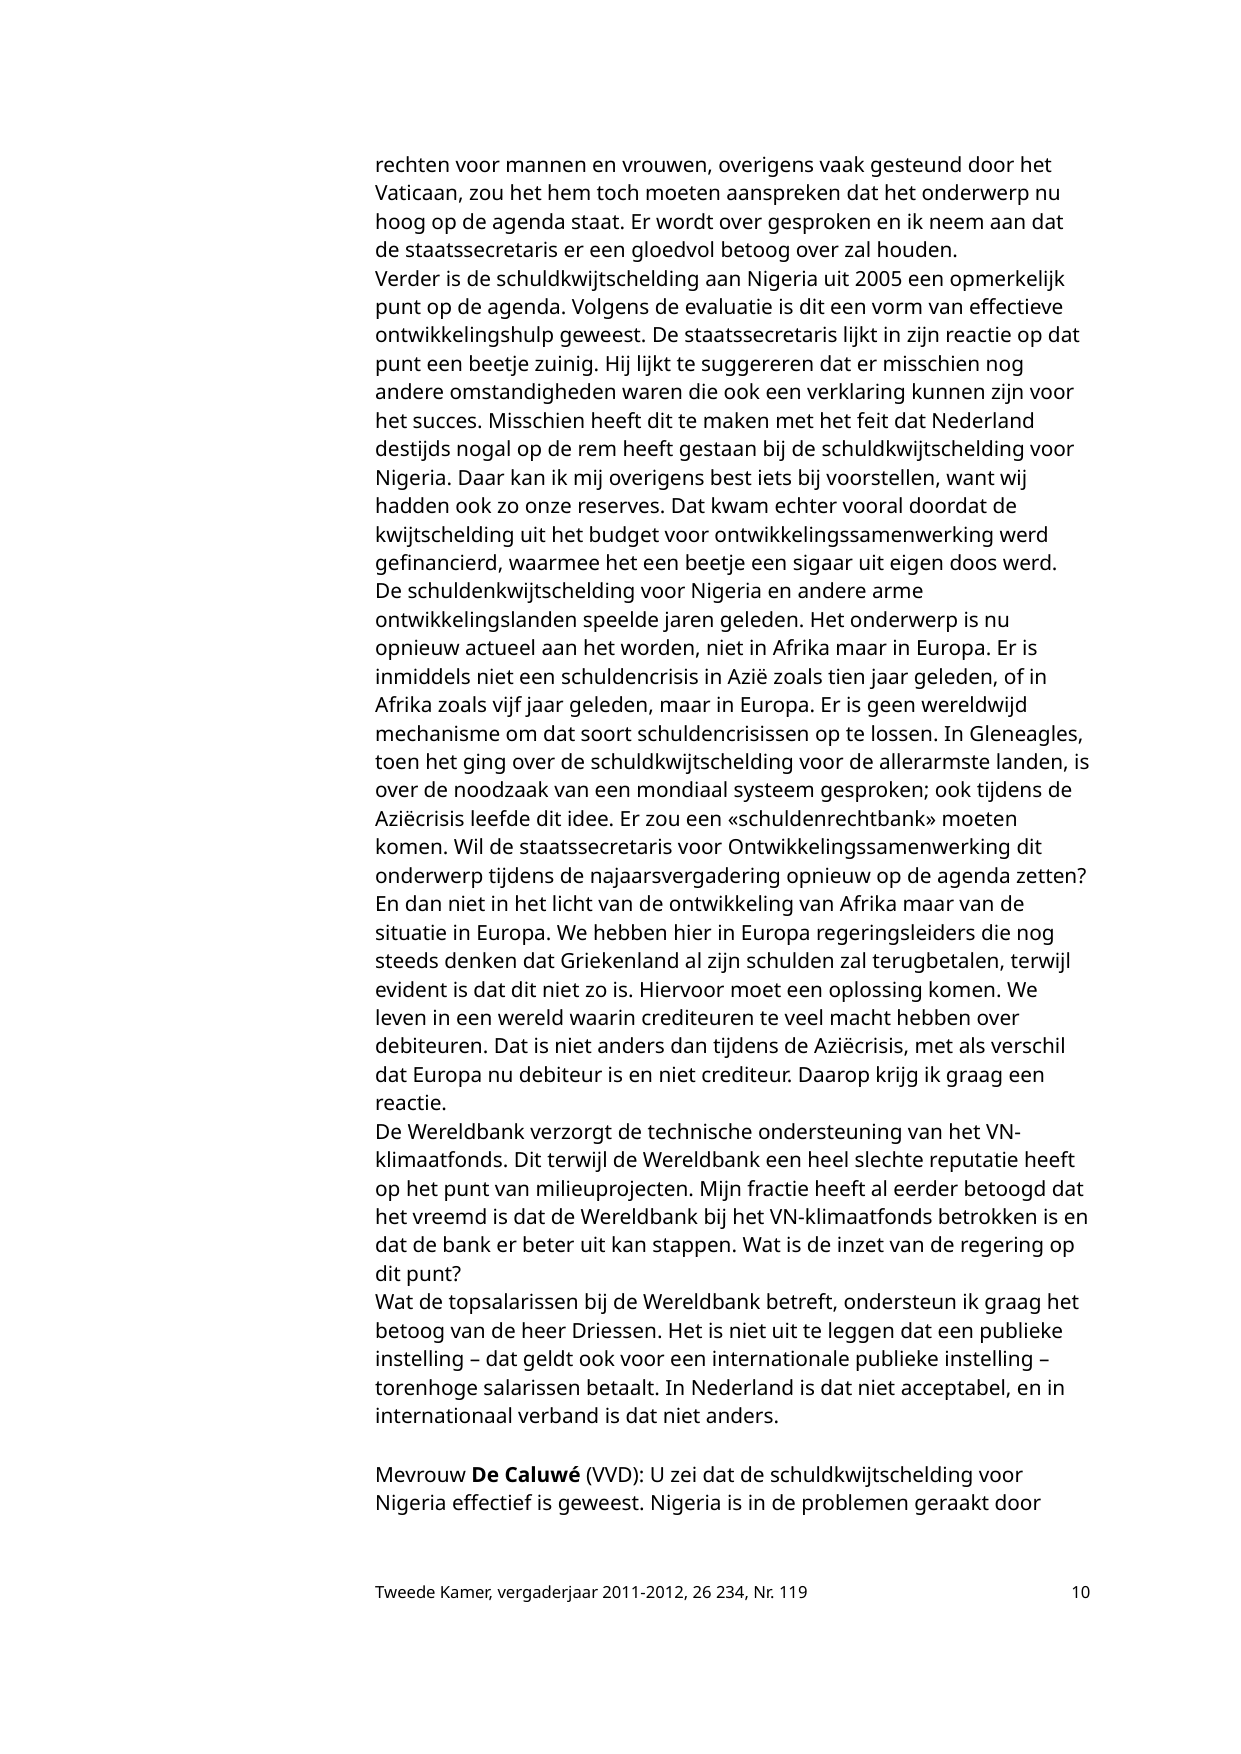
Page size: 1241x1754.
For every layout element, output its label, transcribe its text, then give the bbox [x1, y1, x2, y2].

text De Wereldbank verzorgt de technische ondersteuning van het VN-klimaatfonds. Dit terwijl de Wereldbank een heel slechte reputatie heeft op het punt van milieuprojecten. Mijn fractie heeft al eerder betoogd dat het vreemd is dat de Wereldbank bij het VN-klimaatfonds betrokken is en dat de bank er beter uit kan stappen. Wat is de inzet van de regering op dit punt? [375, 1117, 1090, 1287]
text Wat de topsalarissen bij de Wereldbank betreft, ondersteun ik graag het betoog van de heer Driessen. Het is niet uit te leggen dat een publieke instelling – dat geldt ook voor een internationale publieke instelling – torenhoge salarissen betaalt. In Nederland is dat niet acceptabel, en in internationaal verband is dat niet anders. [375, 1287, 1090, 1430]
text rechten voor mannen en vrouwen, overigens vaak gesteund door het Vaticaan, zou het hem toch moeten aanspreken dat het onderwerp nu hoog op de agenda staat. Er wordt over gesproken en ik neem aan dat de staatssecretaris er een gloedvol betoog over zal houden. [375, 150, 1090, 264]
text Verder is de schuldkwijtschelding aan Nigeria uit 2005 een opmerkelijk punt op de agenda. Volgens de evaluatie is dit een vorm van effectieve ontwikkelingshulp geweest. De staatssecretaris lijkt in zijn reactie op dat punt een beetje zuinig. Hij lijkt te suggereren dat er misschien nog andere omstandigheden waren die ook een verklaring kunnen zijn voor het succes. Misschien heeft dit te maken met het feit dat Nederland destijds nogal op de rem heeft gestaan bij de schuldkwijtschelding voor Nigeria. Daar kan ik mij overigens best iets bij voorstellen, want wij hadden ook zo onze reserves. Dat kwam echter vooral doordat de kwijtschelding uit het budget voor ontwikkelingssamenwerking werd gefinancierd, waarmee het een beetje een sigaar uit eigen doos werd. [375, 264, 1090, 577]
text De schuldenkwijtschelding voor Nigeria en andere arme ontwikkelingslanden speelde jaren geleden. Het onderwerp is nu opnieuw actueel aan het worden, niet in Afrika maar in Europa. Er is inmiddels niet een schuldencrisis in Azië zoals tien jaar geleden, of in Afrika zoals vijf jaar geleden, maar in Europa. Er is geen wereldwijd mechanisme om dat soort schuldencrisissen op te lossen. In Gleneagles, toen het ging over de schuldkwijtschelding voor de allerarmste landen, is over de noodzaak van een mondiaal systeem gesproken; ook tijdens de Aziëcrisis leefde dit idee. Er zou een «schuldenrechtbank» moeten komen. Wil de staatssecretaris voor Ontwikkelingssamenwerking dit onderwerp tijdens de najaarsvergadering opnieuw op de agenda zetten? En dan niet in het licht van de ontwikkeling van Afrika maar van de situatie in Europa. We hebben hier in Europa regeringsleiders die nog steeds denken dat Griekenland al zijn schulden zal terugbetalen, terwijl evident is dat dit niet zo is. Hiervoor moet een oplossing komen. We leven in een wereld waarin crediteuren te veel macht hebben over debiteuren. Dat is niet anders dan tijdens de Aziëcrisis, met als verschil dat Europa nu debiteur is en niet crediteur. Daarop krijg ik graag een reactie. [375, 577, 1090, 1117]
text Mevrouw De Caluwé (VVD): U zei dat de schuldkwijtschelding voor Nigeria effectief is geweest. Nigeria is in de problemen geraakt door [375, 1460, 1090, 1517]
